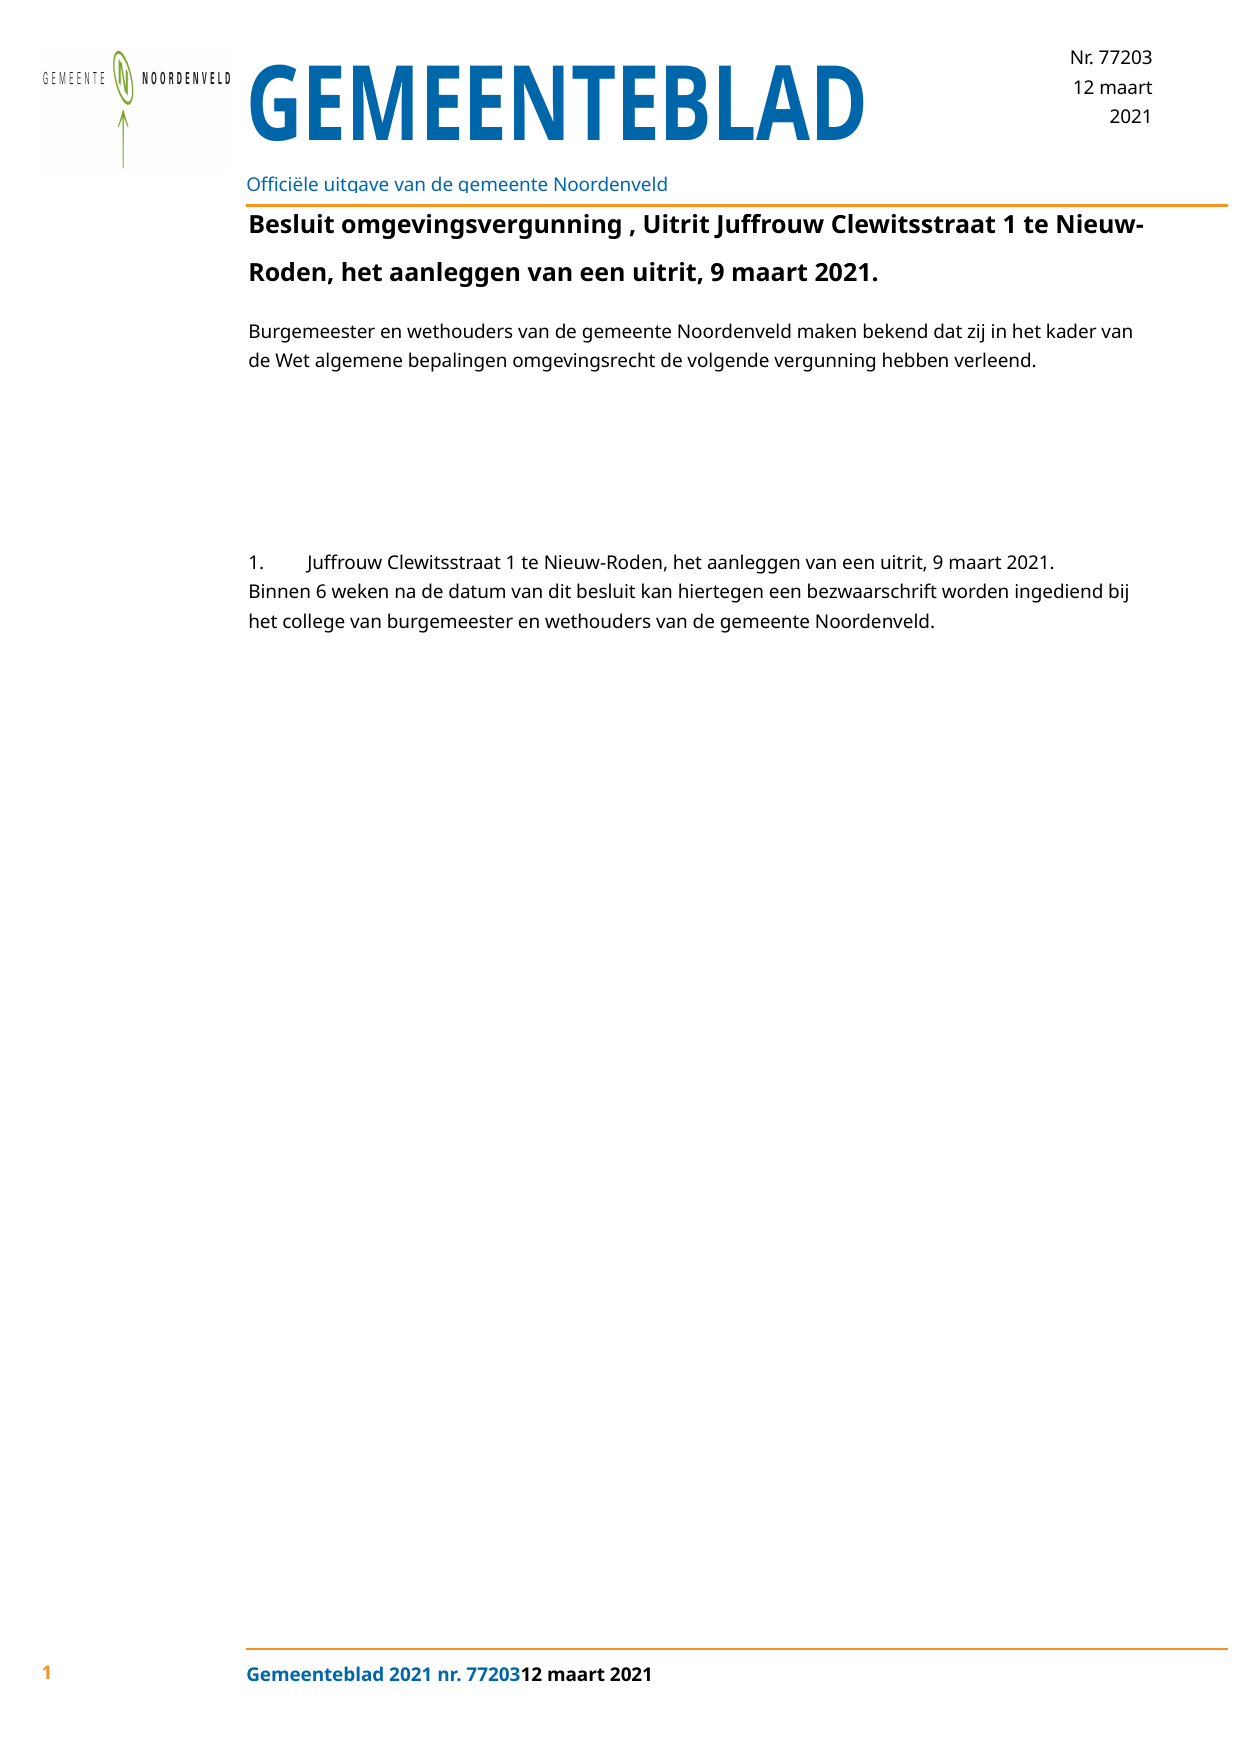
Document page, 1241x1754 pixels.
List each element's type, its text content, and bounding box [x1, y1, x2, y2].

list Juffrouw Clewitsstraat 1 te Nieuw-Roden, het aanleggen van een uitrit, 9 maart 2021. [248, 549, 1152, 575]
text Binnen 6 weken na de datum van dit besluit kan hiertegen een bezwaarschrift worden ingediend bij het college van burgemeester en wethouders van de gemeente Noordenveld. [248, 579, 1152, 634]
picture [41, 47, 231, 172]
text Burgemeester en wethouders van de gemeente Noordenveld maken bekend dat zij in het kader van de Wet algemene bepalingen omgevingsrecht de volgende vergunning hebben verleend. [248, 318, 1152, 373]
text Besluit omgevingsvergunning , Uitrit Juffrouw Clewitsstraat 1 te Nieuw-Roden, het aanleggen van een uitrit, 9 maart 2021. [248, 207, 1152, 288]
